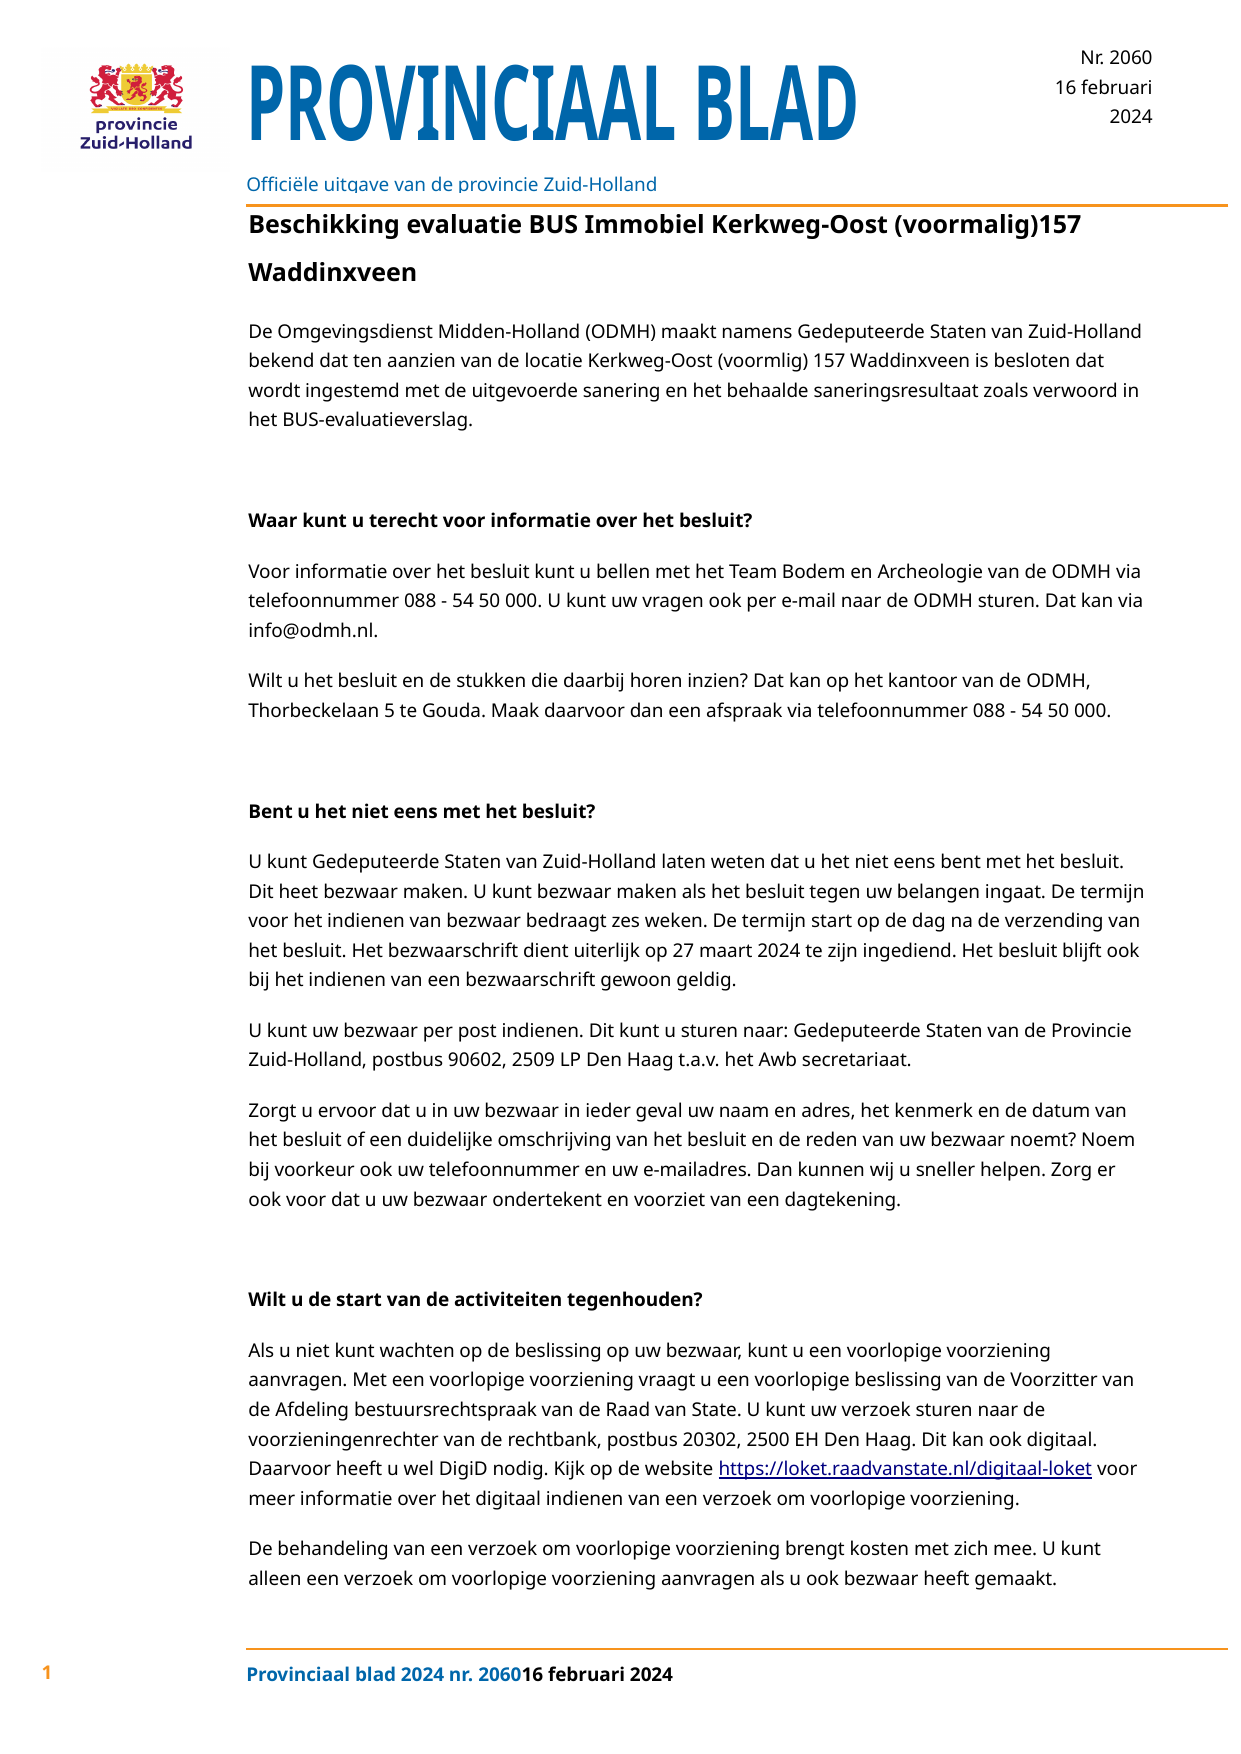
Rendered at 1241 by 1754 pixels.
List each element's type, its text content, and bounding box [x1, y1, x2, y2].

text Wilt u het besluit en de stukken die daarbij horen inzien? Dat kan op het kantoor van de ODMH, Thorbeckelaan 5 te Gouda. Maak daarvoor dan een afspraak via telefoonnummer 088 - 54 50 000. [248, 667, 1152, 723]
text Beschikking evaluatie BUS Immobiel Kerkweg-Oost (voormalig)157 Waddinxveen [248, 207, 1152, 288]
text De Omgevingsdienst Midden-Holland (ODMH) maakt namens Gedeputeerde Staten van Zuid-Holland bekend dat ten aanzien van de locatie Kerkweg-Oost (voormlig) 157 Waddinxveen is besloten dat wordt ingestemd met de uitgevoerde sanering en het behaalde saneringsresultaat zoals verwoord in het BUS-evaluatieverslag. [248, 318, 1152, 432]
text Als u niet kunt wachten op de beslissing op uw bezwaar, kunt u een voorlopige voorziening aanvragen. Met een voorlopige voorziening vraagt u een voorlopige beslissing van de Voorzitter van de Afdeling bestuursrechtspraak van de Raad van State. U kunt uw verzoek sturen naar de voorzieningenrechter van de rechtbank, postbus 20302, 2500 EH Den Haag. Dit kan ook digitaal. Daarvoor heeft u wel DigiD nodig. Kijk op de website https://loket.raadvanstate.nl/digitaal-loket voor meer informatie over het digitaal indienen van een verzoek om voorlopige voorziening. [248, 1337, 1152, 1511]
text Bent u het niet eens met het besluit? [248, 798, 1152, 824]
text Voor informatie over het besluit kunt u bellen met het Team Bodem en Archeologie van de ODMH via telefoonnummer 088 - 54 50 000. U kunt uw vragen ook per e-mail naar de ODMH sturen. Dat kan via info@odmh.nl. [248, 558, 1152, 643]
text De behandeling van een verzoek om voorlopige voorziening brengt kosten met zich mee. U kunt alleen een verzoek om voorlopige voorziening aanvragen als u ook bezwaar heeft gemaakt. [248, 1535, 1152, 1591]
text U kunt Gedeputeerde Staten van Zuid-Holland laten weten dat u het niet eens bent met het besluit. Dit heet bezwaar maken. U kunt bezwaar maken als het besluit tegen uw belangen ingaat. De termijn voor het indienen van bezwaar bedraagt zes weken. De termijn start op de dag na de verzending van het besluit. Het bezwaarschrift dient uiterlijk op 27 maart 2024 te zijn ingediend. Het besluit blijft ook bij het indienen van een bezwaarschrift gewoon geldig. [248, 848, 1152, 992]
text Waar kunt u terecht voor informatie over het besluit? [248, 507, 1152, 533]
text Zorgt u ervoor dat u in uw bezwaar in ieder geval uw naam en adres, het kenmerk en de datum van het besluit of een duidelijke omschrijving van het besluit en de reden van uw bezwaar noemt? Noem bij voorkeur ook uw telefoonnummer en uw e-mailadres. Dan kunnen wij u sneller helpen. Zorg er ook voor dat u uw bezwaar ondertekent en voorziet van een dagtekening. [248, 1097, 1152, 1212]
text U kunt uw bezwaar per post indienen. Dit kunt u sturen naar: Gedeputeerde Staten van de Provincie Zuid-Holland, postbus 90602, 2509 LP Den Haag t.a.v. het Awb secretariaat. [248, 1017, 1152, 1072]
picture [41, 47, 231, 172]
text Wilt u de start van de activiteiten tegenhouden? [248, 1287, 1152, 1312]
